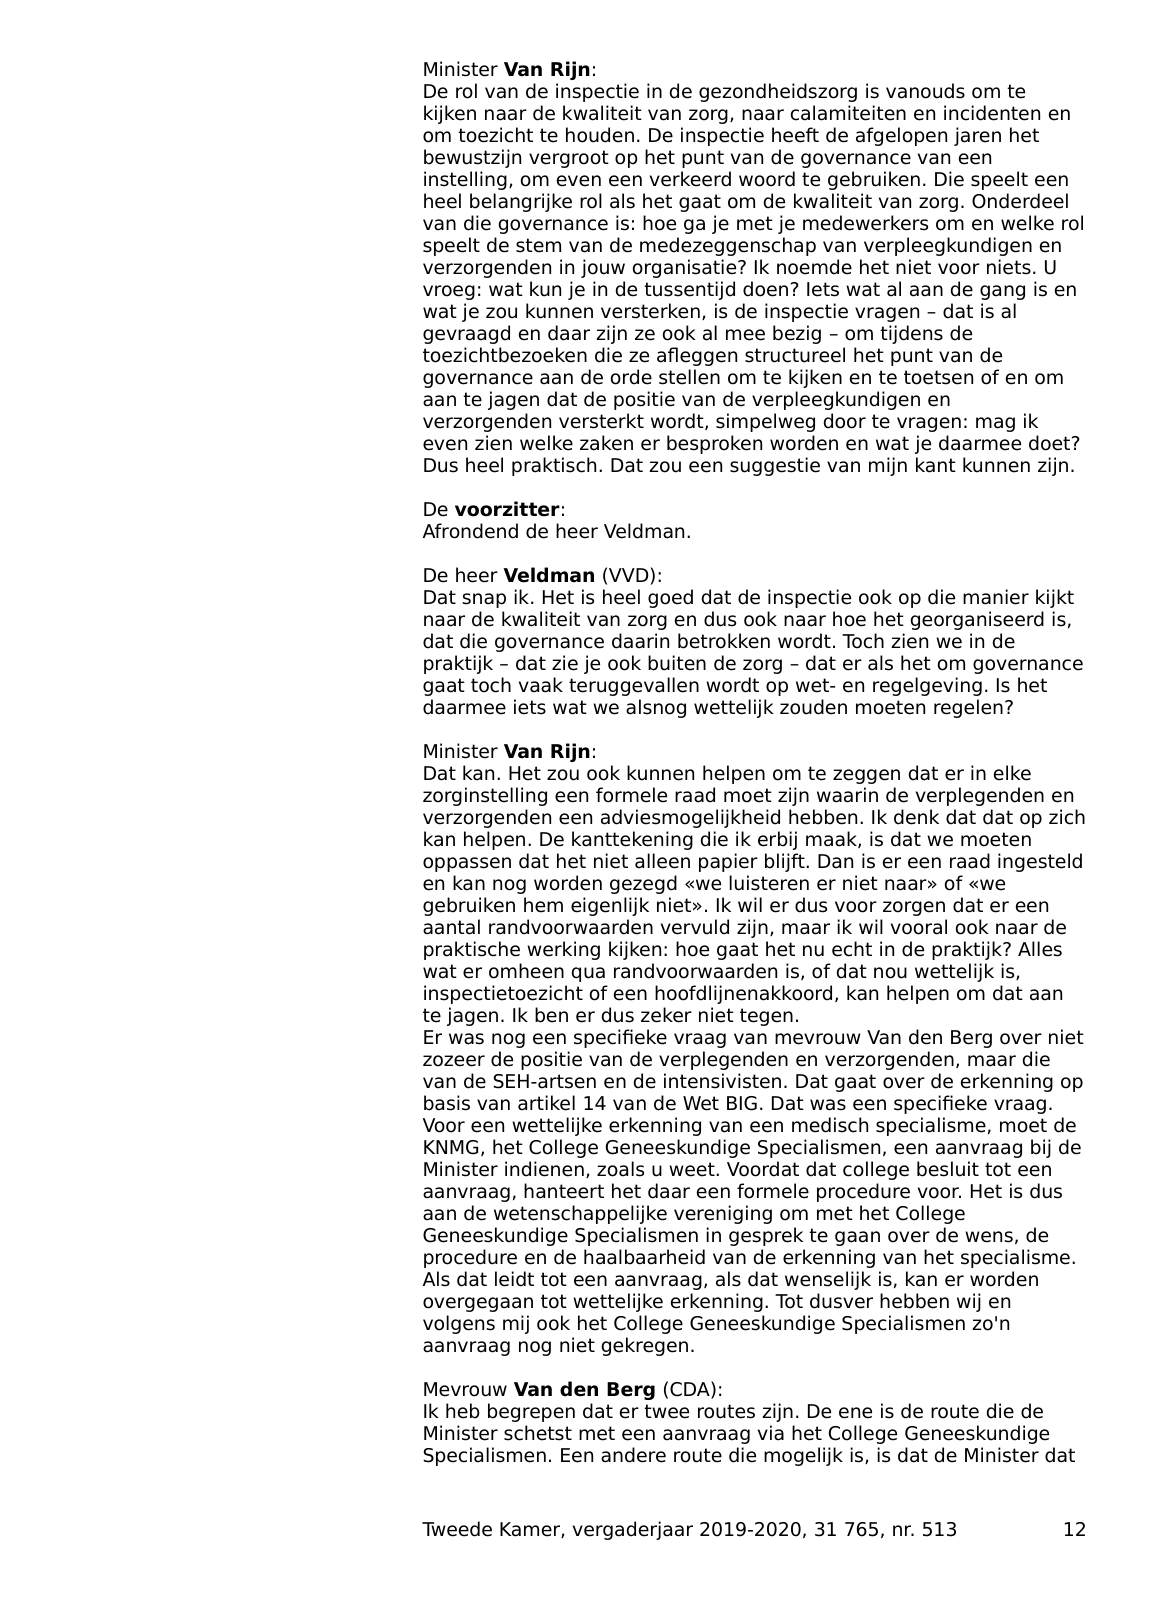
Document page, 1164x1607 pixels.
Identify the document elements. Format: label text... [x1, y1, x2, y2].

text Mevrouw Van den Berg (CDA): [422, 1379, 1087, 1401]
text De rol van de inspectie in de gezondheidszorg is vanouds om te kijken naar de kwaliteit van zorg, naar calamiteiten en incidenten en om toezicht te houden. De inspectie heeft de afgelopen jaren het bewustzijn vergroot op het punt van de governance van een instelling, om even een verkeerd woord te gebruiken. Die speelt een heel belangrijke rol als het gaat om de kwaliteit van zorg. Onderdeel van die governance is: hoe ga je met je medewerkers om en welke rol speelt de stem van de medezeggenschap van verpleegkundigen en verzorgenden in jouw organisatie? Ik noemde het niet voor niets. U vroeg: wat kun je in de tussentijd doen? Iets wat al aan de gang is en wat je zou kunnen versterken, is de inspectie vragen – dat is al gevraagd en daar zijn ze ook al mee bezig – om tijdens de toezichtbezoeken die ze afleggen structureel het punt van de governance aan de orde stellen om te kijken en te toetsen of en om aan te jagen dat de positie van de verpleegkundigen en verzorgenden versterkt wordt, simpelweg door te vragen: mag ik even zien welke zaken er besproken worden en wat je daarmee doet? Dus heel praktisch. Dat zou een suggestie van mijn kant kunnen zijn. [422, 81, 1087, 477]
text Ik heb begrepen dat er twee routes zijn. De ene is de route die de Minister schetst met een aanvraag via het College Geneeskundige Specialismen. Een andere route die mogelijk is, is dat de Minister dat [422, 1401, 1087, 1467]
text De voorzitter: [422, 499, 1087, 521]
text Minister Van Rijn: [422, 741, 1087, 763]
text Dat kan. Het zou ook kunnen helpen om te zeggen dat er in elke zorginstelling een formele raad moet zijn waarin de verplegenden en verzorgenden een adviesmogelijkheid hebben. Ik denk dat dat op zich kan helpen. De kanttekening die ik erbij maak, is dat we moeten oppassen dat het niet alleen papier blijft. Dan is er een raad ingesteld en kan nog worden gezegd «we luisteren er niet naar» of «we gebruiken hem eigenlijk niet». Ik wil er dus voor zorgen dat er een aantal randvoorwaarden vervuld zijn, maar ik wil vooral ook naar de praktische werking kijken: hoe gaat het nu echt in de praktijk? Alles wat er omheen qua randvoorwaarden is, of dat nou wettelijk is, inspectietoezicht of een hoofdlijnenakkoord, kan helpen om dat aan te jagen. Ik ben er dus zeker niet tegen. [422, 763, 1087, 1027]
text Dat snap ik. Het is heel goed dat de inspectie ook op die manier kijkt naar de kwaliteit van zorg en dus ook naar hoe het georganiseerd is, dat die governance daarin betrokken wordt. Toch zien we in de praktijk – dat zie je ook buiten de zorg – dat er als het om governance gaat toch vaak teruggevallen wordt op wet- en regelgeving. Is het daarmee iets wat we alsnog wettelijk zouden moeten regelen? [422, 587, 1087, 719]
text De heer Veldman (VVD): [422, 565, 1087, 587]
text Minister Van Rijn: [422, 59, 1087, 81]
text Er was nog een specifieke vraag van mevrouw Van den Berg over niet zozeer de positie van de verplegenden en verzorgenden, maar die van de SEH-artsen en de intensivisten. Dat gaat over de erkenning op basis van artikel 14 van de Wet BIG. Dat was een specifieke vraag. Voor een wettelijke erkenning van een medisch specialisme, moet de KNMG, het College Geneeskundige Specialismen, een aanvraag bij de Minister indienen, zoals u weet. Voordat dat college besluit tot een aanvraag, hanteert het daar een formele procedure voor. Het is dus aan de wetenschappelijke vereniging om met het College Geneeskundige Specialismen in gesprek te gaan over de wens, de procedure en de haalbaarheid van de erkenning van het specialisme. Als dat leidt tot een aanvraag, als dat wenselijk is, kan er worden overgegaan tot wettelijke erkenning. Tot dusver hebben wij en volgens mij ook het College Geneeskundige Specialismen zo'n aanvraag nog niet gekregen. [422, 1027, 1087, 1356]
text Afrondend de heer Veldman. [422, 521, 1087, 543]
